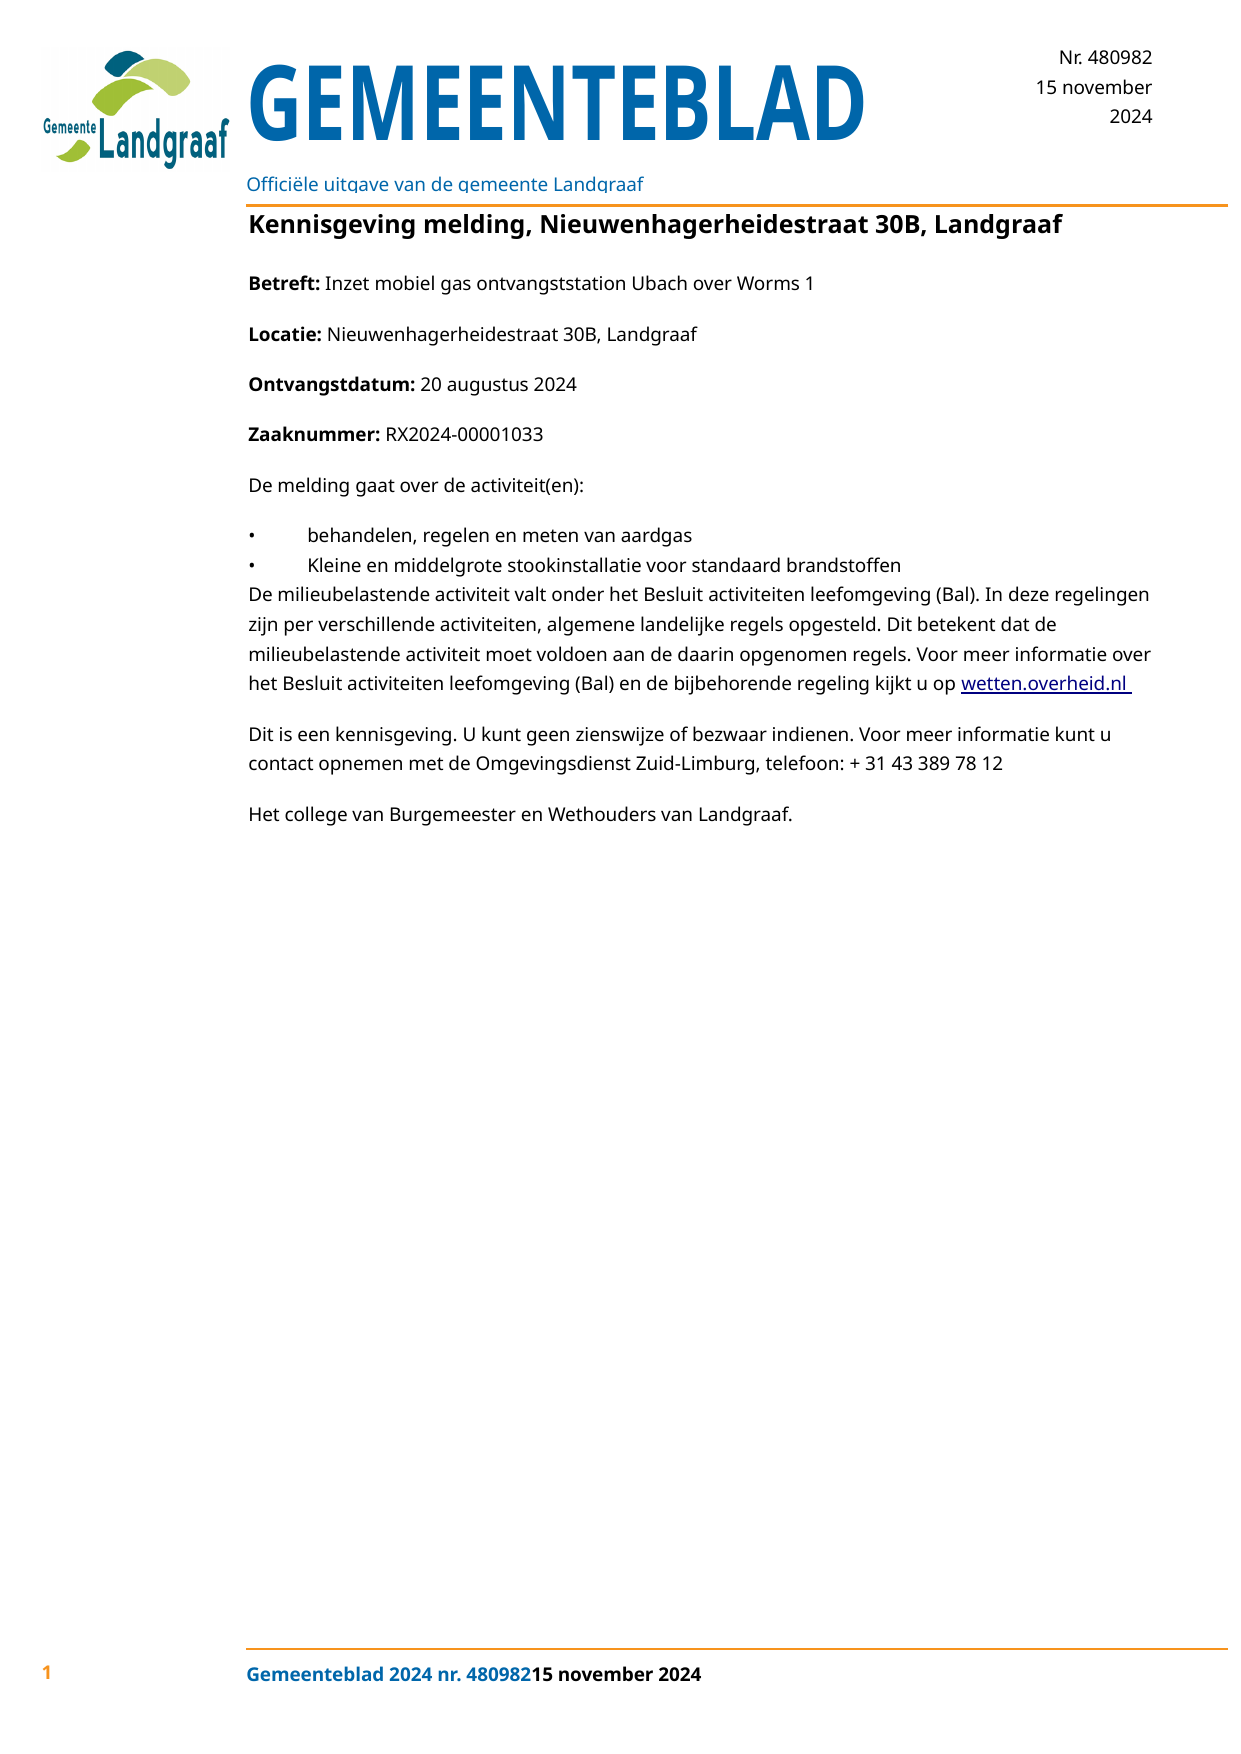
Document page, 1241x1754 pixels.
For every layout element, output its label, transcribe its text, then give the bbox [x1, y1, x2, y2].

list behandelen, regelen en meten van aardgas [248, 522, 1152, 548]
text De milieubelastende activiteit valt onder het Besluit activiteiten leefomgeving (Bal). In deze regelingen zijn per verschillende activiteiten, algemene landelijke regels opgesteld. Dit betekent dat de milieubelastende activiteit moet voldoen aan de daarin opgenomen regels. Voor meer informatie over het Besluit activiteiten leefomgeving (Bal) en de bijbehorende regeling kijkt u op wetten.overheid.nl [248, 582, 1152, 696]
text Locatie: Nieuwenhagerheidestraat 30B, Landgraaf [248, 321, 1152, 346]
text Het college van Burgemeester en Wethouders van Landgraaf. [248, 801, 1152, 826]
text Zaaknummer: RX2024-00001033 [248, 422, 1152, 447]
text Dit is een kennisgeving. U kunt geen zienswijze of bezwaar indienen. Voor meer informatie kunt u contact opnemen met de Omgevingsdienst Zuid-Limburg, telefoon: + 31 43 389 78 12 [248, 721, 1152, 776]
list Kleine en middelgrote stookinstallatie voor standaard brandstoffen [248, 552, 1152, 578]
text Kennisgeving melding, Nieuwenhagerheidestraat 30B, Landgraaf [248, 207, 1152, 241]
text De melding gaat over de activiteit(en): [248, 472, 1152, 498]
text Betreft: Inzet mobiel gas ontvangststation Ubach over Worms 1 [248, 270, 1152, 296]
picture [41, 47, 231, 172]
text Ontvangstdatum: 20 augustus 2024 [248, 371, 1152, 397]
